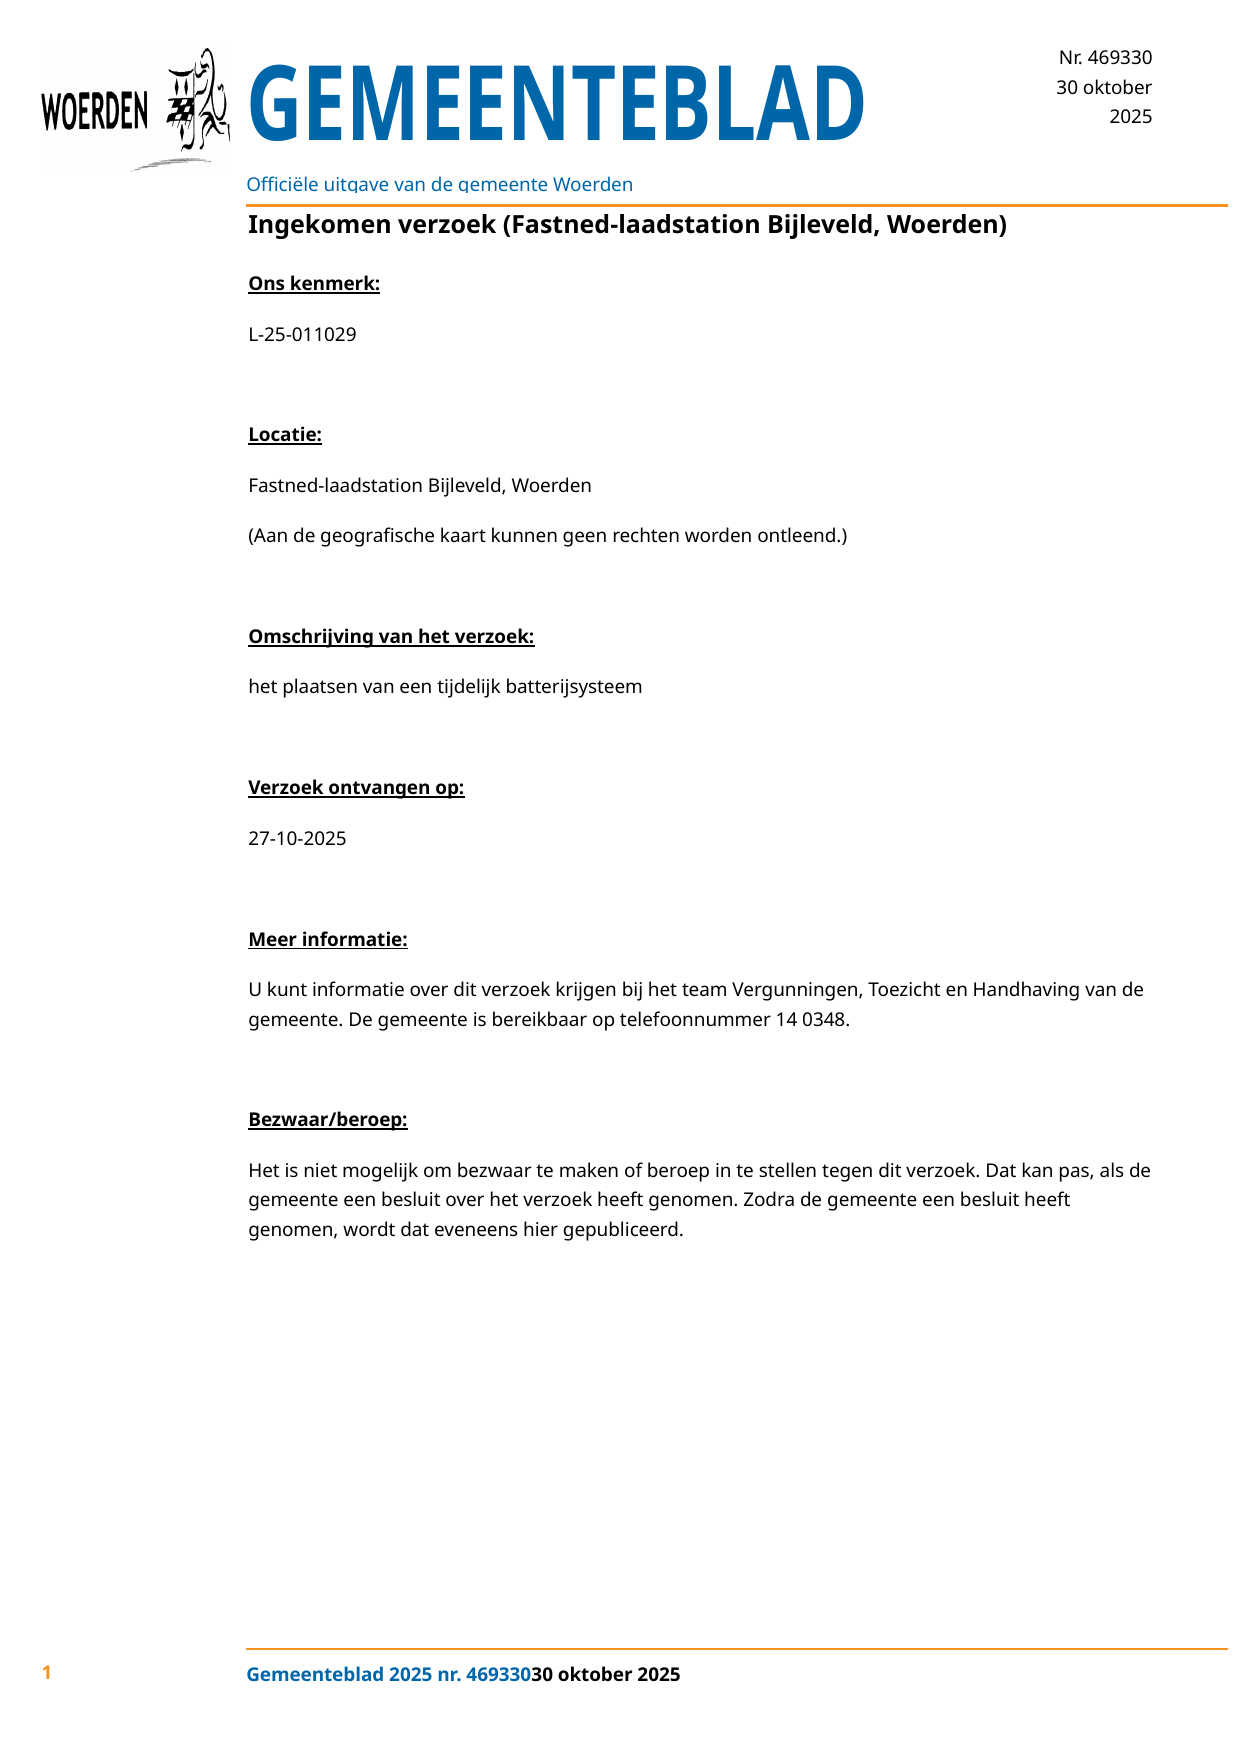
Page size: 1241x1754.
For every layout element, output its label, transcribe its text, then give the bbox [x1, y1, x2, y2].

text Meer informatie: [248, 926, 1152, 951]
text Locatie: [248, 422, 1152, 447]
picture [41, 47, 231, 172]
text 27-10-2025 [248, 825, 1152, 851]
text (Aan de geografische kaart kunnen geen rechten worden ontleend.) [248, 522, 1152, 548]
text het plaatsen van een tijdelijk batterijsysteem [248, 674, 1152, 699]
text L-25-011029 [248, 321, 1152, 346]
text Het is niet mogelijk om bezwaar te maken of beroep in te stellen tegen dit verzoek. Dat kan pas, als de gemeente een besluit over het verzoek heeft genomen. Zodra de gemeente een besluit heeft genomen, wordt dat eveneens hier gepubliceerd. [248, 1157, 1152, 1242]
text Ons kenmerk: [248, 270, 1152, 296]
text Fastned-laadstation Bijleveld, Woerden [248, 472, 1152, 498]
text Ingekomen verzoek (Fastned-laadstation Bijleveld, Woerden) [248, 207, 1152, 241]
text U kunt informatie over dit verzoek krijgen bij het team Vergunningen, Toezicht en Handhaving van de gemeente. De gemeente is bereikbaar op telefoonnummer 14 0348. [248, 976, 1152, 1031]
text Verzoek ontvangen op: [248, 774, 1152, 800]
text Bezwaar/beroep: [248, 1107, 1152, 1132]
text Omschrijving van het verzoek: [248, 623, 1152, 649]
